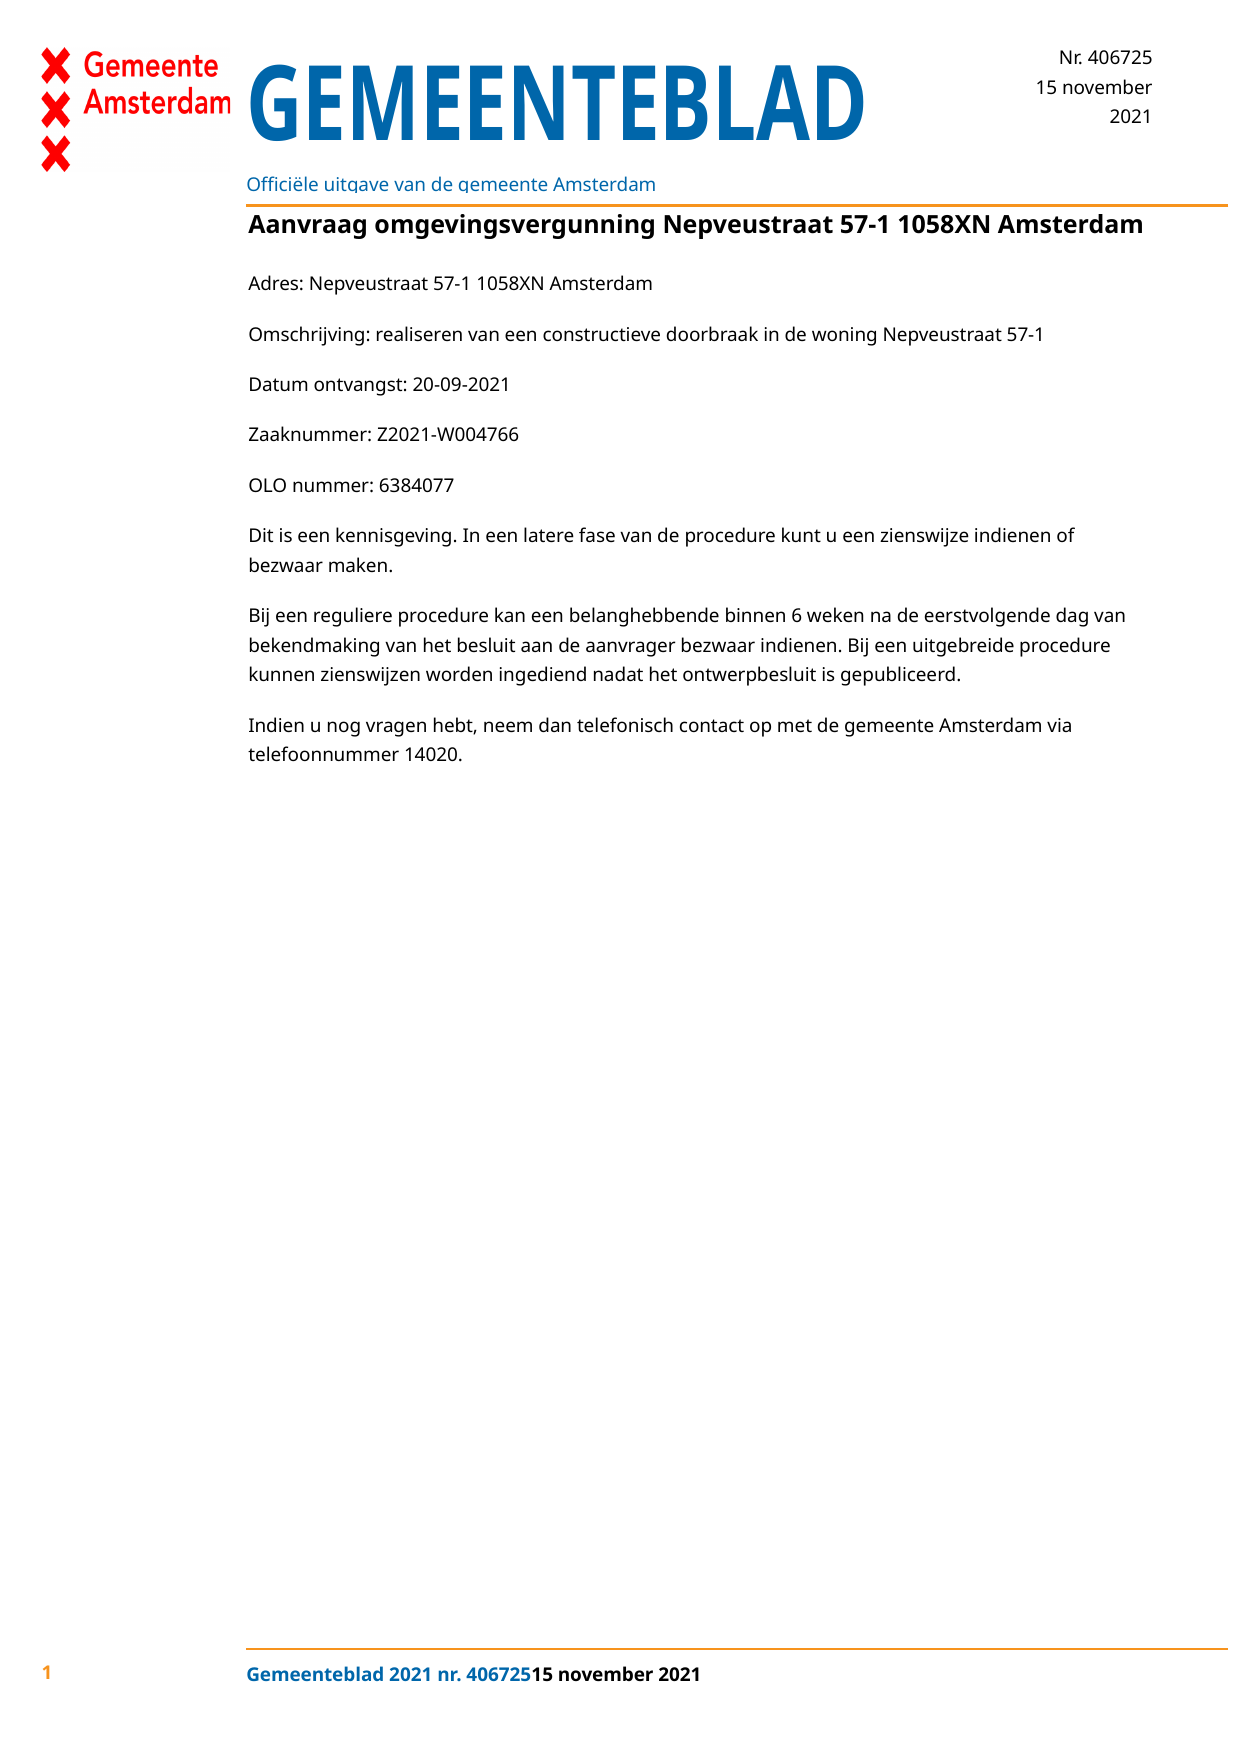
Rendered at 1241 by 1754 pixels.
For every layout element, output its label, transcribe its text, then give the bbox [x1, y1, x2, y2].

text Zaaknummer: Z2021-W004766 [248, 422, 1152, 447]
text Dit is een kennisgeving. In een latere fase van de procedure kunt u een zienswijze indienen of bezwaar maken. [248, 522, 1152, 578]
text Bij een reguliere procedure kan een belanghebbende binnen 6 weken na de eerstvolgende dag van bekendmaking van het besluit aan de aanvrager bezwaar indienen. Bij een uitgebreide procedure kunnen zienswijzen worden ingediend nadat het ontwerpbesluit is gepubliceerd. [248, 602, 1152, 687]
text Aanvraag omgevingsvergunning Nepveustraat 57-1 1058XN Amsterdam [248, 207, 1152, 241]
text OLO nummer: 6384077 [248, 472, 1152, 498]
text Adres: Nepveustraat 57-1 1058XN Amsterdam [248, 270, 1152, 296]
text Indien u nog vragen hebt, neem dan telefonisch contact op met de gemeente Amsterdam via telefoonnummer 14020. [248, 712, 1152, 767]
picture [41, 47, 231, 172]
text Omschrijving: realiseren van een constructieve doorbraak in de woning Nepveustraat 57-1 [248, 321, 1152, 346]
text Datum ontvangst: 20-09-2021 [248, 371, 1152, 397]
